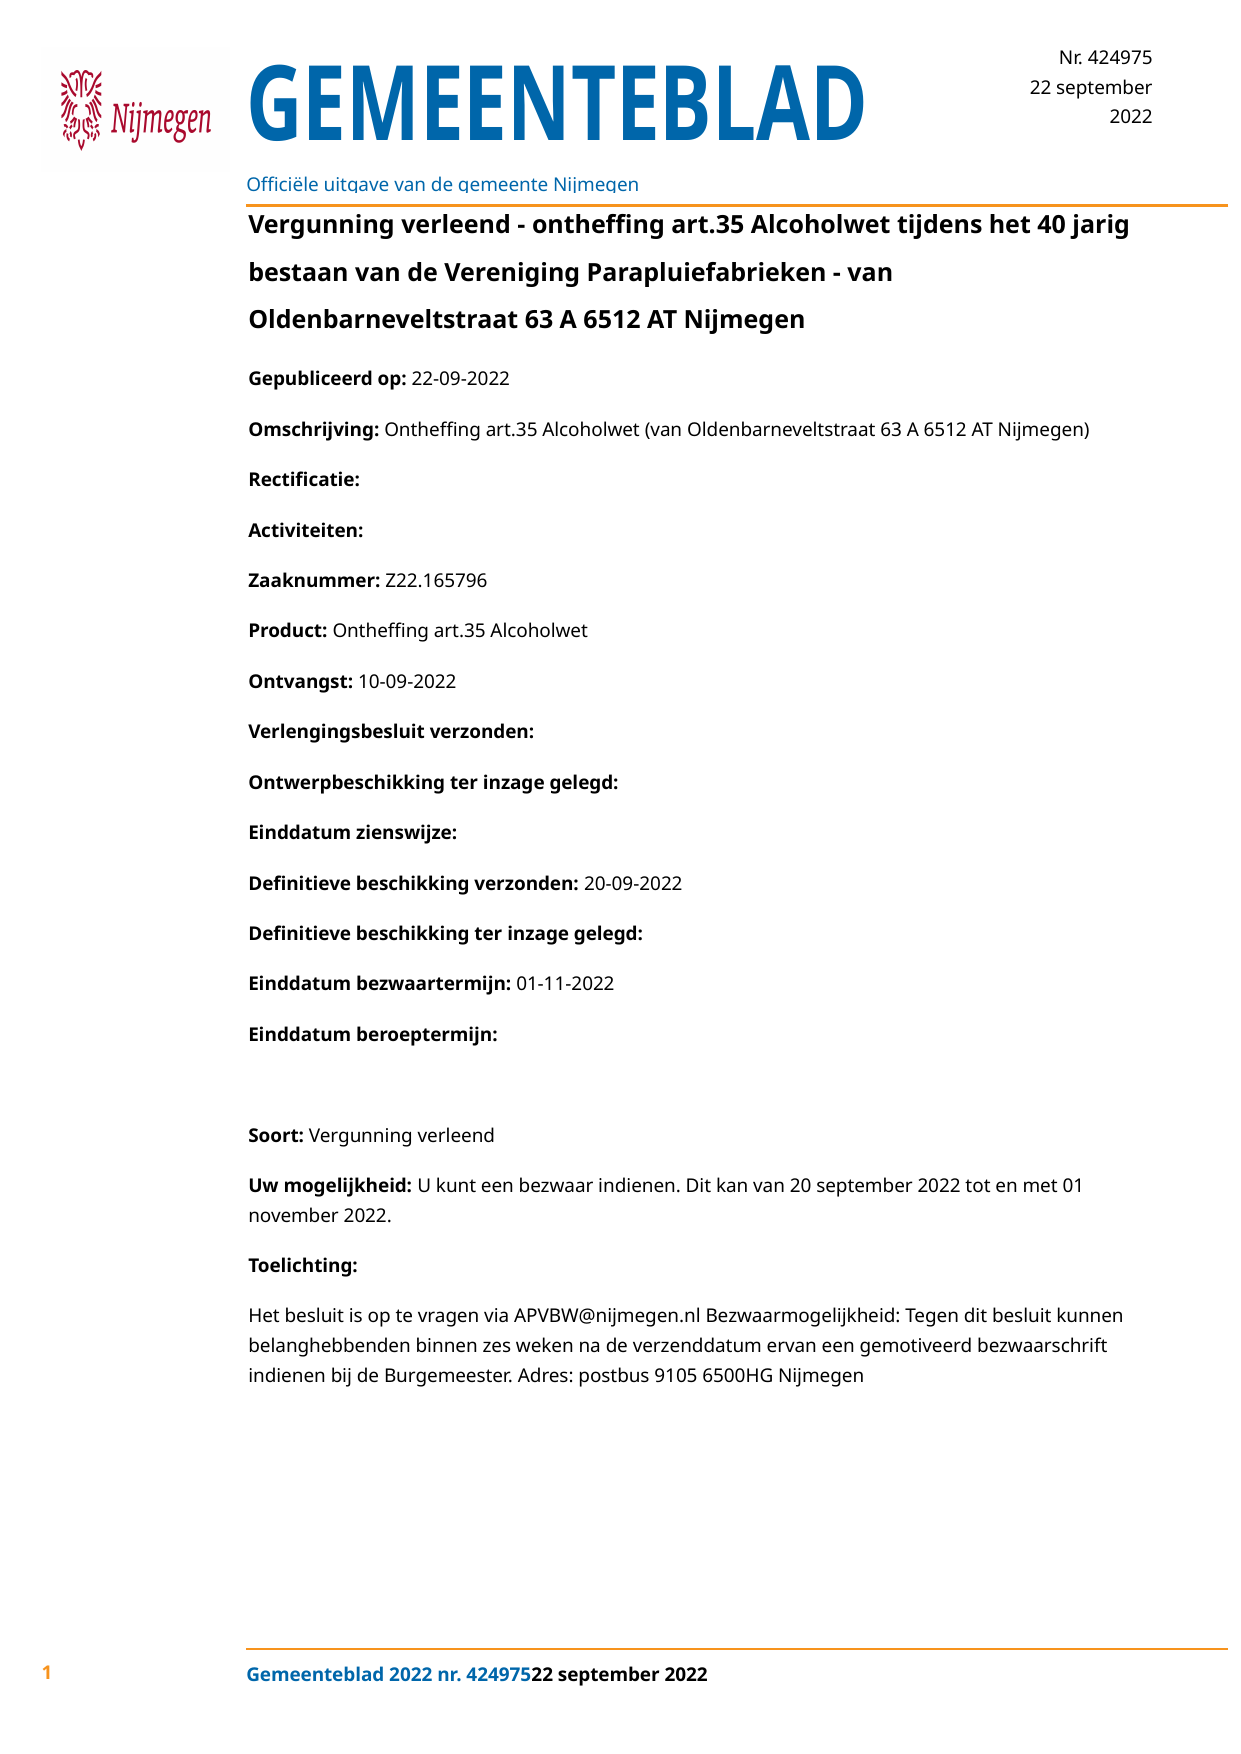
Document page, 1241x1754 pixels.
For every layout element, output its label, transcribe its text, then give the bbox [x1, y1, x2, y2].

text Einddatum beroeptermijn: [248, 1021, 1152, 1047]
text Einddatum bezwaartermijn: 01-11-2022 [248, 971, 1152, 996]
text Rectificatie: [248, 466, 1152, 492]
text Vergunning verleend - ontheffing art.35 Alcoholwet tijdens het 40 jarig bestaan van de Vereniging Parapluiefabrieken - van Oldenbarneveltstraat 63 A 6512 AT Nijmegen [248, 207, 1152, 336]
text Toelichting: [248, 1252, 1152, 1278]
text Ontwerpbeschikking ter inzage gelegd: [248, 769, 1152, 794]
text Product: Ontheffing art.35 Alcoholwet [248, 618, 1152, 643]
picture [41, 47, 231, 172]
text Gepubliceerd op: 22-09-2022 [248, 366, 1152, 391]
text Einddatum zienswijze: [248, 819, 1152, 845]
text Activiteiten: [248, 517, 1152, 542]
text Uw mogelijkheid: U kunt een bezwaar indienen. Dit kan van 20 september 2022 tot en met 01 november 2022. [248, 1172, 1152, 1227]
text Definitieve beschikking ter inzage gelegd: [248, 920, 1152, 946]
text Verlengingsbesluit verzonden: [248, 718, 1152, 744]
text Zaaknummer: Z22.165796 [248, 567, 1152, 593]
text Omschrijving: Ontheffing art.35 Alcoholwet (van Oldenbarneveltstraat 63 A 6512 AT Nijmegen) [248, 416, 1152, 442]
text Soort: Vergunning verleend [248, 1122, 1152, 1147]
text Definitieve beschikking verzonden: 20-09-2022 [248, 870, 1152, 895]
text Ontvangst: 10-09-2022 [248, 668, 1152, 694]
text Het besluit is op te vragen via APVBW@nijmegen.nl Bezwaarmogelijkheid: Tegen dit besluit kunnen belanghebbenden binnen zes weken na de verzenddatum ervan een gemotiveerd bezwaarschrift indienen bij de Burgemeester. Adres: postbus 9105 6500HG Nijmegen [248, 1303, 1152, 1387]
